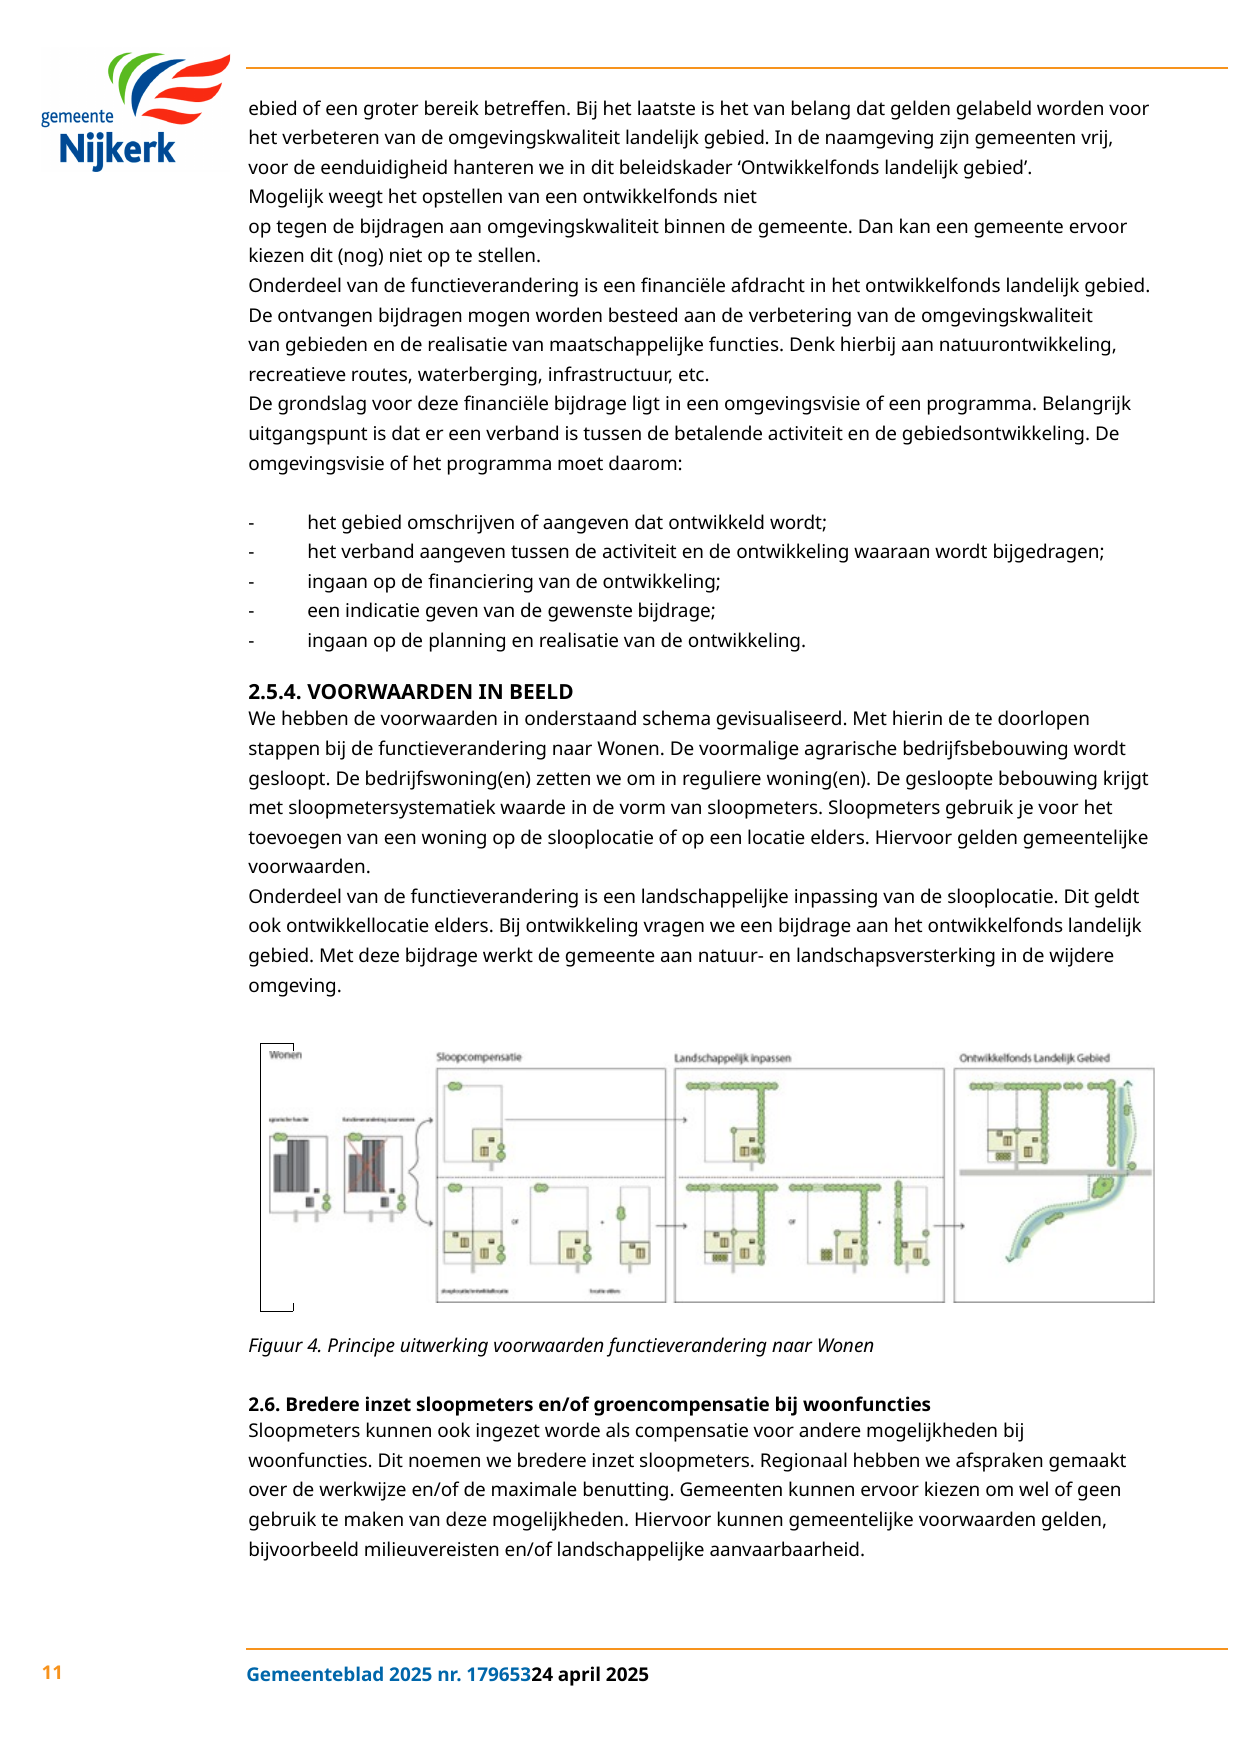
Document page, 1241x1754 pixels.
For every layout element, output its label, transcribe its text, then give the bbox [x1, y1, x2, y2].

picture [268, 1051, 1155, 1303]
text 2.5.4. VOORWAARDEN IN BEELD [248, 677, 1152, 706]
text 2.6. Bredere inzet sloopmeters en/of groencompensatie bij woonfuncties [248, 1392, 1152, 1417]
picture [41, 47, 231, 172]
text We hebben de voorwaarden in onderstaand schema gevisualiseerd. Met hierin de te doorlopen stappen bij de functieverandering naar Wonen. De voormalige agrarische bedrijfsbebouwing wordt gesloopt. De bedrijfswoning(en) zetten we om in reguliere woning(en). De gesloopte bebouwing krijgt met sloopmetersystematiek waarde in de vorm van sloopmeters. Sloopmeters gebruik je voor het toevoegen van een woning op de slooplocatie of op een locatie elders. Hiervoor gelden gemeentelijke voorwaarden. [248, 706, 1152, 879]
text Figuur 4. Principe uitwerking voorwaarden functieverandering naar Wonen [248, 1332, 1152, 1358]
text Sloopmeters kunnen ook ingezet worde als compensatie voor andere mogelijkheden bij woonfuncties. Dit noemen we bredere inzet sloopmeters. Regionaal hebben we afspraken gemaakt over de werkwijze en/of de maximale benutting. Gemeenten kunnen ervoor kiezen om wel of geen gebruik te maken van deze mogelijkheden. Hiervoor kunnen gemeentelijke voorwaarden gelden, bijvoorbeeld milieuvereisten en/of landschappelijke aanvaarbaarheid. [248, 1417, 1152, 1561]
text Onderdeel van de functieverandering is een landschappelijke inpassing van de slooplocatie. Dit geldt ook ontwikkellocatie elders. Bij ontwikkeling vragen we een bijdrage aan het ontwikkelfonds landelijk gebied. Met deze bijdrage werkt de gemeente aan natuur- en landschapsversterking in de wijdere omgeving. [248, 883, 1152, 997]
table_header ebied of een groter bereik betreffen. Bij het laatste is het van belang dat gelden gelabeld worden voor het verbeteren van de omgevingskwaliteit landelijk gebied. In de naamgeving zijn gemeenten vrij, voor de eenduidigheid hanteren we in dit beleidskader ‘Ontwikkelfonds landelijk gebied’. Mogelijk weegt het opstellen van een ontwikkelfonds niet op tegen de bijdragen aan omgevingskwaliteit binnen de gemeente. Dan kan een gemeente ervoor kiezen dit (nog) niet op te stellen. Onderdeel van de functieverandering is een financiële afdracht in het ontwikkelfonds landelijk gebied. De ontvangen bijdragen mogen worden besteed aan de verbetering van de omgevingskwaliteit van gebieden en de realisatie van maatschappelijke functies. Denk hierbij aan natuurontwikkeling, recreatieve routes, waterberging, infrastructuur, etc. De grondslag voor deze financiële bijdrage ligt in een omgevingsvisie of een programma. Belangrijk uitgangspunt is dat er een verband is tussen de betalende activiteit en de gebiedsontwikkeling. De omgevingsvisie of het programma moet daarom: het gebied omschrijven of aangeven dat ontwikkeld wordt; het verband aangeven tussen de activiteit en de ontwikkeling waaraan wordt bijgedragen; ingaan op de financiering van de ontwikkeling; een indicatie geven van de gewenste bijdrage; ingaan op de planning en realisatie van de ontwikkeling. [248, 95, 1152, 653]
